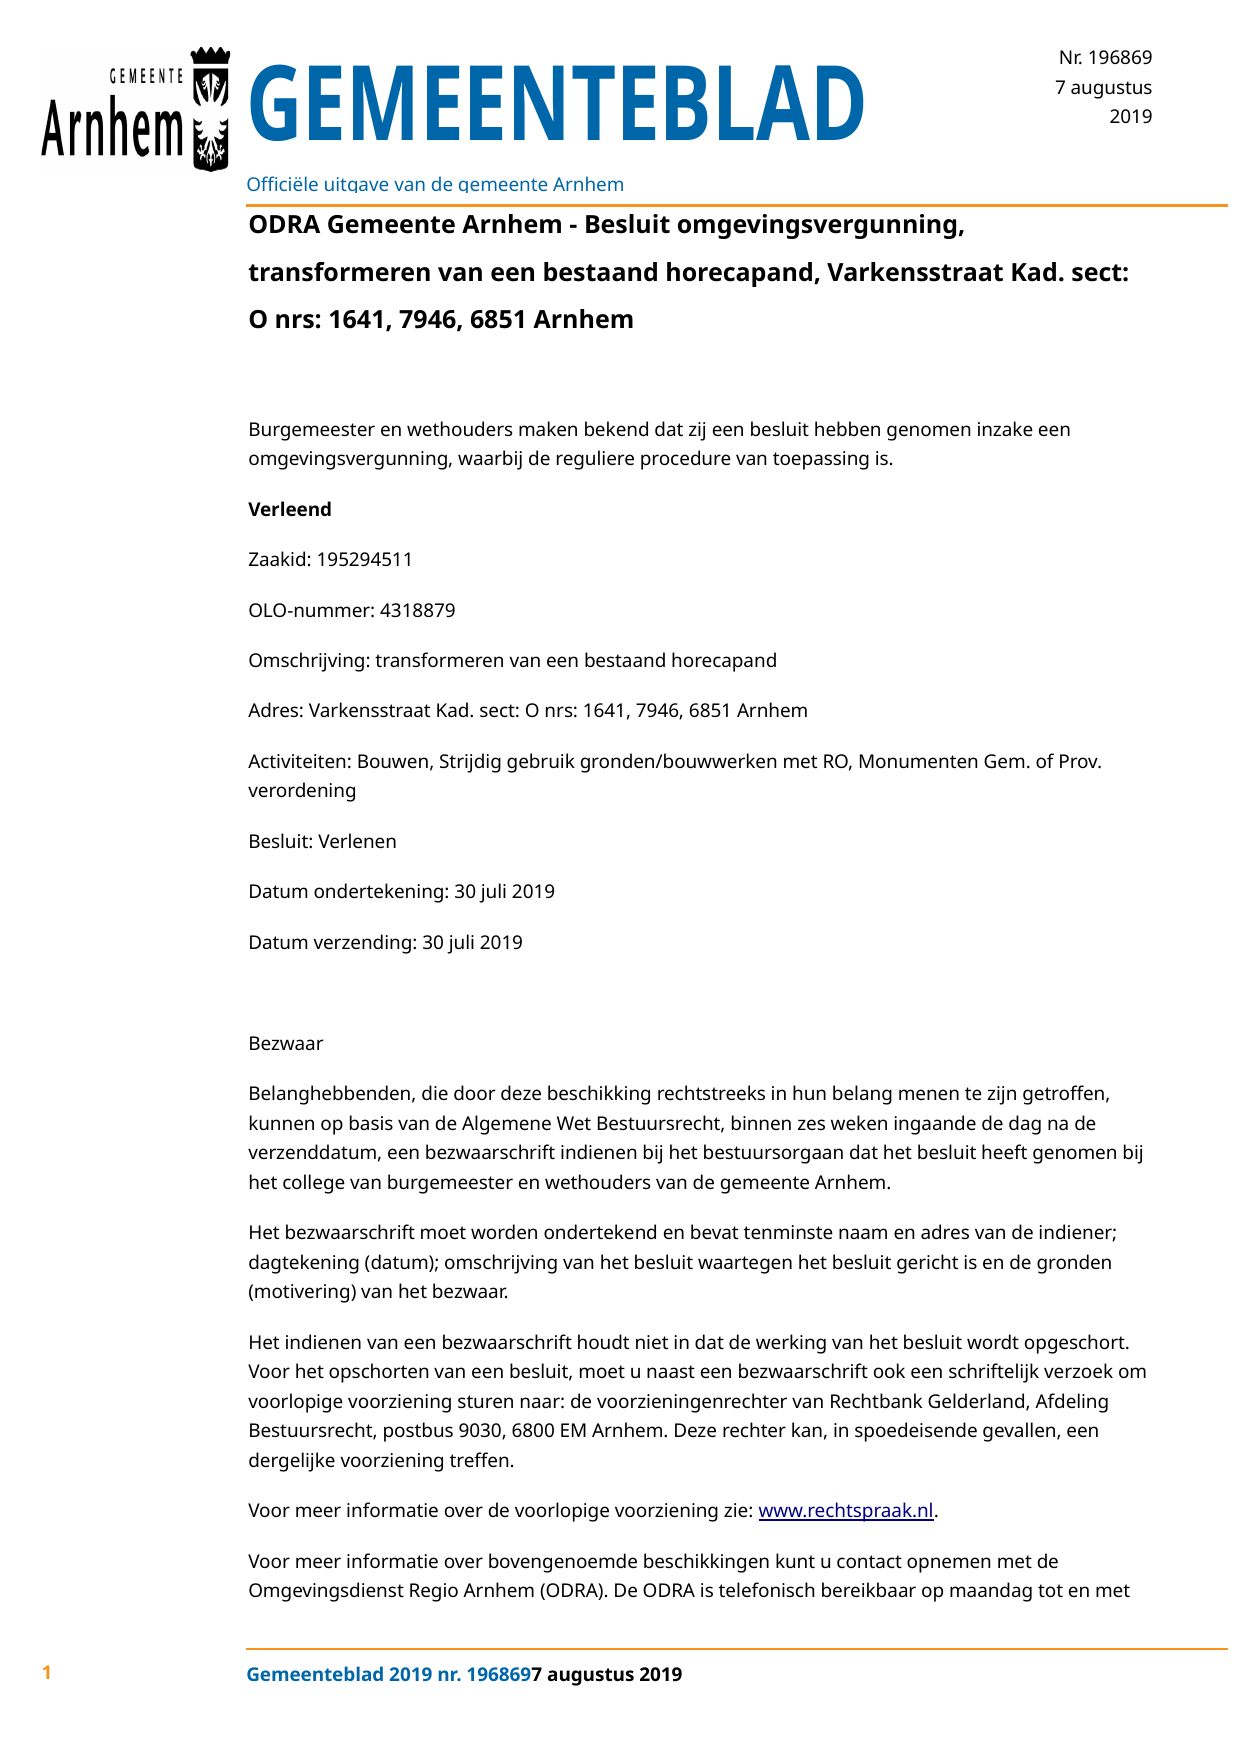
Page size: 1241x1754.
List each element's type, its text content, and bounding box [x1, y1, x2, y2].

text Adres: Varkensstraat Kad. sect: O nrs: 1641, 7946, 6851 Arnhem [248, 698, 1152, 723]
text Voor meer informatie over de voorlopige voorziening zie: www.rechtspraak.nl. [248, 1498, 1152, 1523]
text Datum verzending: 30 juli 2019 [248, 929, 1152, 954]
text Omschrijving: transformeren van een bestaand horecapand [248, 647, 1152, 673]
text Voor meer informatie over bovengenoemde beschikkingen kunt u contact opnemen met de Omgevingsdienst Regio Arnhem (ODRA). De ODRA is telefonisch bereikbaar op maandag tot en met [248, 1548, 1152, 1603]
picture [41, 47, 231, 172]
text Activiteiten: Bouwen, Strijdig gebruik gronden/bouwwerken met RO, Monumenten Gem. of Prov. verordening [248, 748, 1152, 803]
text OLO-nummer: 4318879 [248, 597, 1152, 622]
text Zaakid: 195294511 [248, 546, 1152, 572]
text Het bezwaarschrift moet worden ondertekend en bevat tenminste naam en adres van de indiener; dagtekening (datum); omschrijving van het besluit waartegen het besluit gericht is en de gronden (motivering) van het bezwaar. [248, 1219, 1152, 1304]
text Datum ondertekening: 30 juli 2019 [248, 878, 1152, 904]
text ODRA Gemeente Arnhem - Besluit omgevingsvergunning, transformeren van een bestaand horecapand, Varkensstraat Kad. sect: O nrs: 1641, 7946, 6851 Arnhem [248, 207, 1152, 336]
text Burgemeester en wethouders maken bekend dat zij een besluit hebben genomen inzake een omgevingsvergunning, waarbij de reguliere procedure van toepassing is. [248, 416, 1152, 471]
text Belanghebbenden, die door deze beschikking rechtstreeks in hun belang menen te zijn getroffen, kunnen op basis van de Algemene Wet Bestuursrecht, binnen zes weken ingaande de dag na de verzenddatum, een bezwaarschrift indienen bij het bestuursorgaan dat het besluit heeft genomen bij het college van burgemeester en wethouders van de gemeente Arnhem. [248, 1080, 1152, 1194]
text Bezwaar [248, 1030, 1152, 1055]
text Verleend [248, 496, 1152, 522]
text Besluit: Verlenen [248, 828, 1152, 854]
text Het indienen van een bezwaarschrift houdt niet in dat de werking van het besluit wordt opgeschort. Voor het opschorten van een besluit, moet u naast een bezwaarschrift ook een schriftelijk verzoek om voorlopige voorziening sturen naar: de voorzieningenrechter van Rechtbank Gelderland, Afdeling Bestuursrecht, postbus 9030, 6800 EM Arnhem. Deze rechter kan, in spoedeisende gevallen, een dergelijke voorziening treffen. [248, 1329, 1152, 1473]
